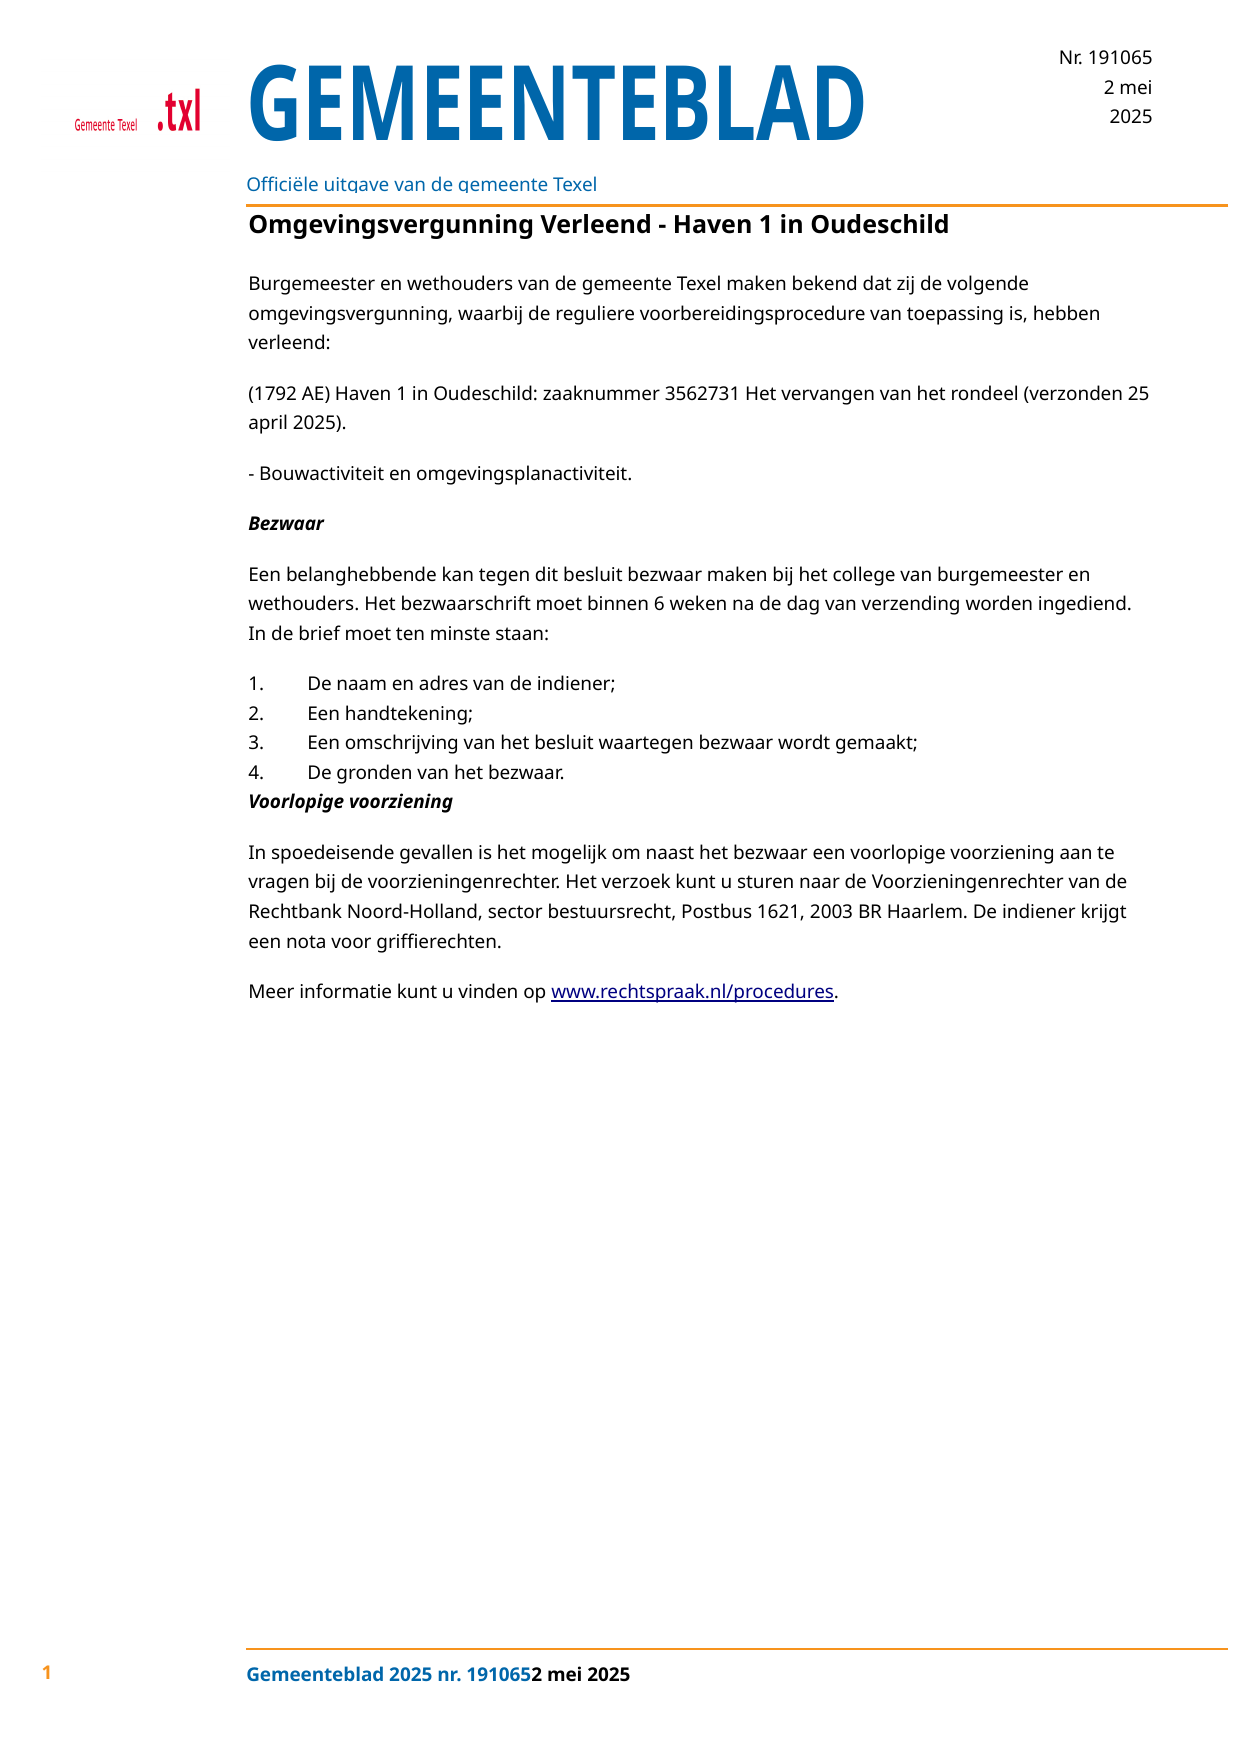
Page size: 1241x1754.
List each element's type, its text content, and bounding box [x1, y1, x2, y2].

text In spoedeisende gevallen is het mogelijk om naast het bezwaar een voorlopige voorziening aan te vragen bij de voorzieningenrechter. Het verzoek kunt u sturen naar de Voorzieningenrechter van de Rechtbank Noord-Holland, sector bestuursrecht, Postbus 1621, 2003 BR Haarlem. De indiener krijgt een nota voor griffierechten. [248, 839, 1152, 953]
text - Bouwactiviteit en omgevingsplanactiviteit. [248, 460, 1152, 486]
text Bezwaar [248, 510, 1152, 536]
list De gronden van het bezwaar. [248, 759, 1152, 785]
list Een handtekening; [248, 700, 1152, 726]
text Meer informatie kunt u vinden op www.rechtspraak.nl/procedures. [248, 978, 1152, 1004]
text Voorlopige voorziening [248, 789, 1152, 814]
text Omgevingsvergunning Verleend - Haven 1 in Oudeschild [248, 207, 1152, 241]
list De naam en adres van de indiener; [248, 670, 1152, 696]
text (1792 AE) Haven 1 in Oudeschild: zaaknummer 3562731 Het vervangen van het rondeel (verzonden 25 april 2025). [248, 380, 1152, 435]
list Een omschrijving van het besluit waartegen bezwaar wordt gemaakt; [248, 729, 1152, 755]
picture [41, 47, 231, 172]
text Burgemeester en wethouders van de gemeente Texel maken bekend dat zij de volgende omgevingsvergunning, waarbij de reguliere voorbereidingsprocedure van toepassing is, hebben verleend: [248, 270, 1152, 355]
text Een belanghebbende kan tegen dit besluit bezwaar maken bij het college van burgemeester en wethouders. Het bezwaarschrift moet binnen 6 weken na de dag van verzending worden ingediend. In de brief moet ten minste staan: [248, 561, 1152, 646]
